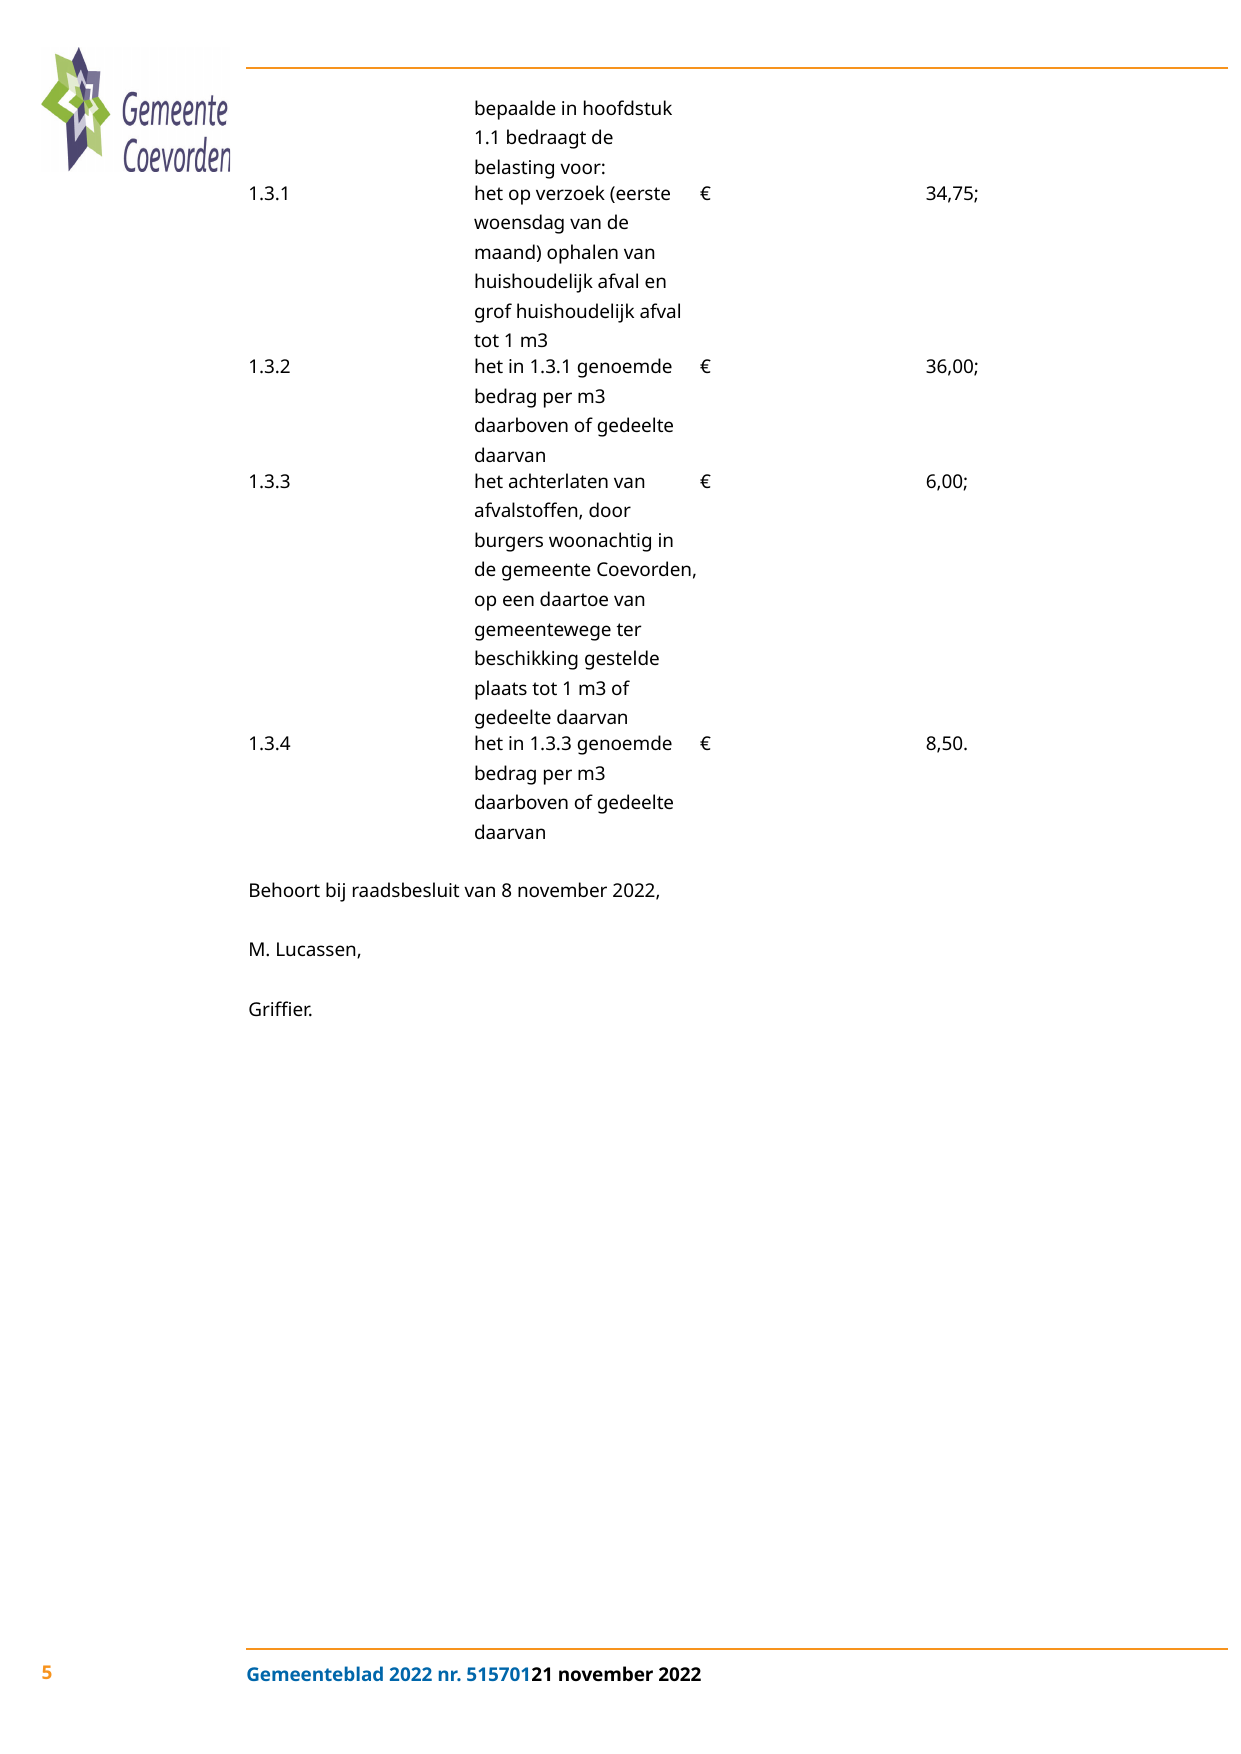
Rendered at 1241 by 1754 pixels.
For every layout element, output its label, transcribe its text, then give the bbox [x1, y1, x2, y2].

table_cell € [700, 180, 926, 353]
table_cell 1.3.3 [248, 468, 474, 730]
table_cell het op verzoek (eerste woensdag van de maand) ophalen van huishoudelijk afval en grof huishoudelijk afval tot 1 m3 [474, 180, 700, 353]
picture [41, 47, 231, 172]
table_cell € [700, 730, 926, 845]
table_cell het achterlaten van afvalstoffen, door burgers woonachtig in de gemeente Coevorden, op een daartoe van gemeentewege ter beschikking gestelde plaats tot 1 m3 of gedeelte daarvan [474, 468, 700, 730]
table_header [926, 95, 1152, 180]
table_header [700, 95, 926, 180]
table_cell € [700, 353, 926, 468]
text Behoort bij raadsbesluit van 8 november 2022, [248, 877, 1152, 903]
table_header bepaalde in hoofdstuk 1.1 bedraagt de belasting voor: [474, 95, 700, 180]
table_cell € [700, 468, 926, 730]
table_cell het in 1.3.3 genoemde bedrag per m3 daarboven of gedeelte daarvan [474, 730, 700, 845]
text Griffier. [248, 996, 1152, 1022]
table_header [248, 95, 474, 180]
table_cell 6,00; [926, 468, 1152, 730]
table_cell 8,50. [926, 730, 1152, 845]
table_cell 1.3.4 [248, 730, 474, 845]
table_cell het in 1.3.1 genoemde bedrag per m3 daarboven of gedeelte daarvan [474, 353, 700, 468]
table_cell 1.3.1 [248, 180, 474, 353]
table_cell 36,00; [926, 353, 1152, 468]
table_cell 1.3.2 [248, 353, 474, 468]
text M. Lucassen, [248, 937, 1152, 962]
table_cell 34,75; [926, 180, 1152, 353]
